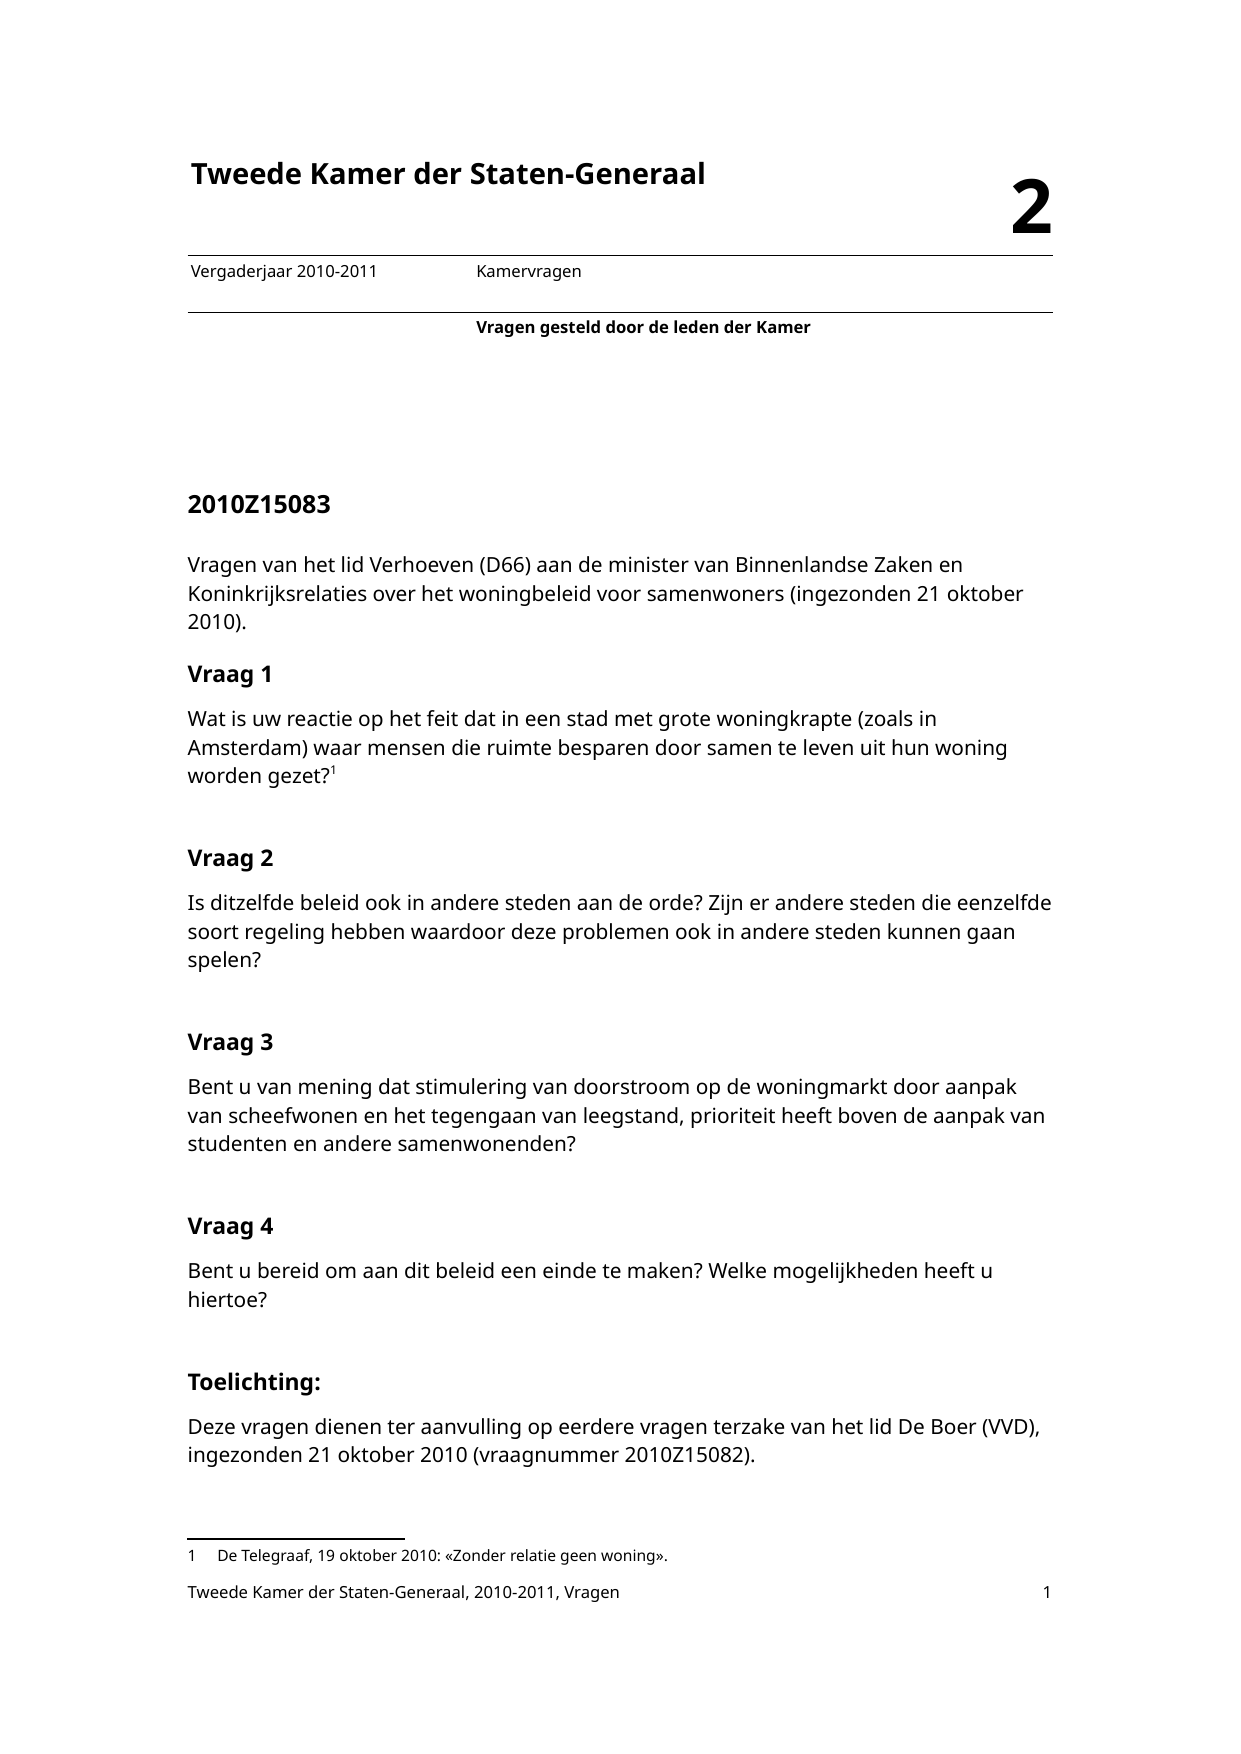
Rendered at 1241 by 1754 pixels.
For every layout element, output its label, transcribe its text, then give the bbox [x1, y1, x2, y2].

table_header Tweede Kamer der Staten-Generaal [188, 150, 879, 255]
text Deze vragen dienen ter aanvulling op eerdere vragen terzake van het lid De Boer (VVD), ingezonden 21 oktober 2010 (vraagnummer 2010Z15082). [187, 1412, 1053, 1469]
table_cell Vergaderjaar 2010-2011 [188, 256, 473, 312]
text 2010Z15083 [187, 487, 1053, 521]
subtitle Toelichting: [187, 1366, 1053, 1397]
table_header 2 [880, 150, 1053, 255]
text De Telegraaf, 19 oktober 2010: «Zonder relatie geen woning». [187, 1538, 1053, 1566]
text Vragen van het lid Verhoeven (D66) aan de minister van Binnenlandse Zaken en Koninkrijksrelaties over het woningbeleid voor samenwoners (ingezonden 21 oktober 2010). [187, 550, 1053, 636]
subtitle Vraag 2 [187, 842, 1053, 873]
subtitle Vraag 1 [187, 658, 1053, 689]
subtitle Vraag 3 [187, 1026, 1053, 1057]
text Is ditzelfde beleid ook in andere steden aan de orde? Zijn er andere steden die eenzelfde soort regeling hebben waardoor deze problemen ook in andere steden kunnen gaan spelen? [187, 888, 1053, 974]
table_cell [188, 313, 473, 339]
text Wat is uw reactie op het feit dat in een stad met grote woningkrapte (zoals in Amsterdam) waar mensen die ruimte besparen door samen te leven uit hun woning worden gezet? [187, 704, 1053, 790]
text Bent u van mening dat stimulering van doorstroom op de woningmarkt door aanpak van scheefwonen en het tegengaan van leegstand, prioriteit heeft boven de aanpak van studenten en andere samenwonenden? [187, 1072, 1053, 1158]
subtitle Vraag 4 [187, 1210, 1053, 1242]
table_cell Kamervragen [473, 256, 1053, 312]
table_cell Vragen gesteld door de leden der Kamer [473, 313, 1053, 339]
text Bent u bereid om aan dit beleid een einde te maken? Welke mogelijkheden heeft u hiertoe? [187, 1257, 1053, 1313]
